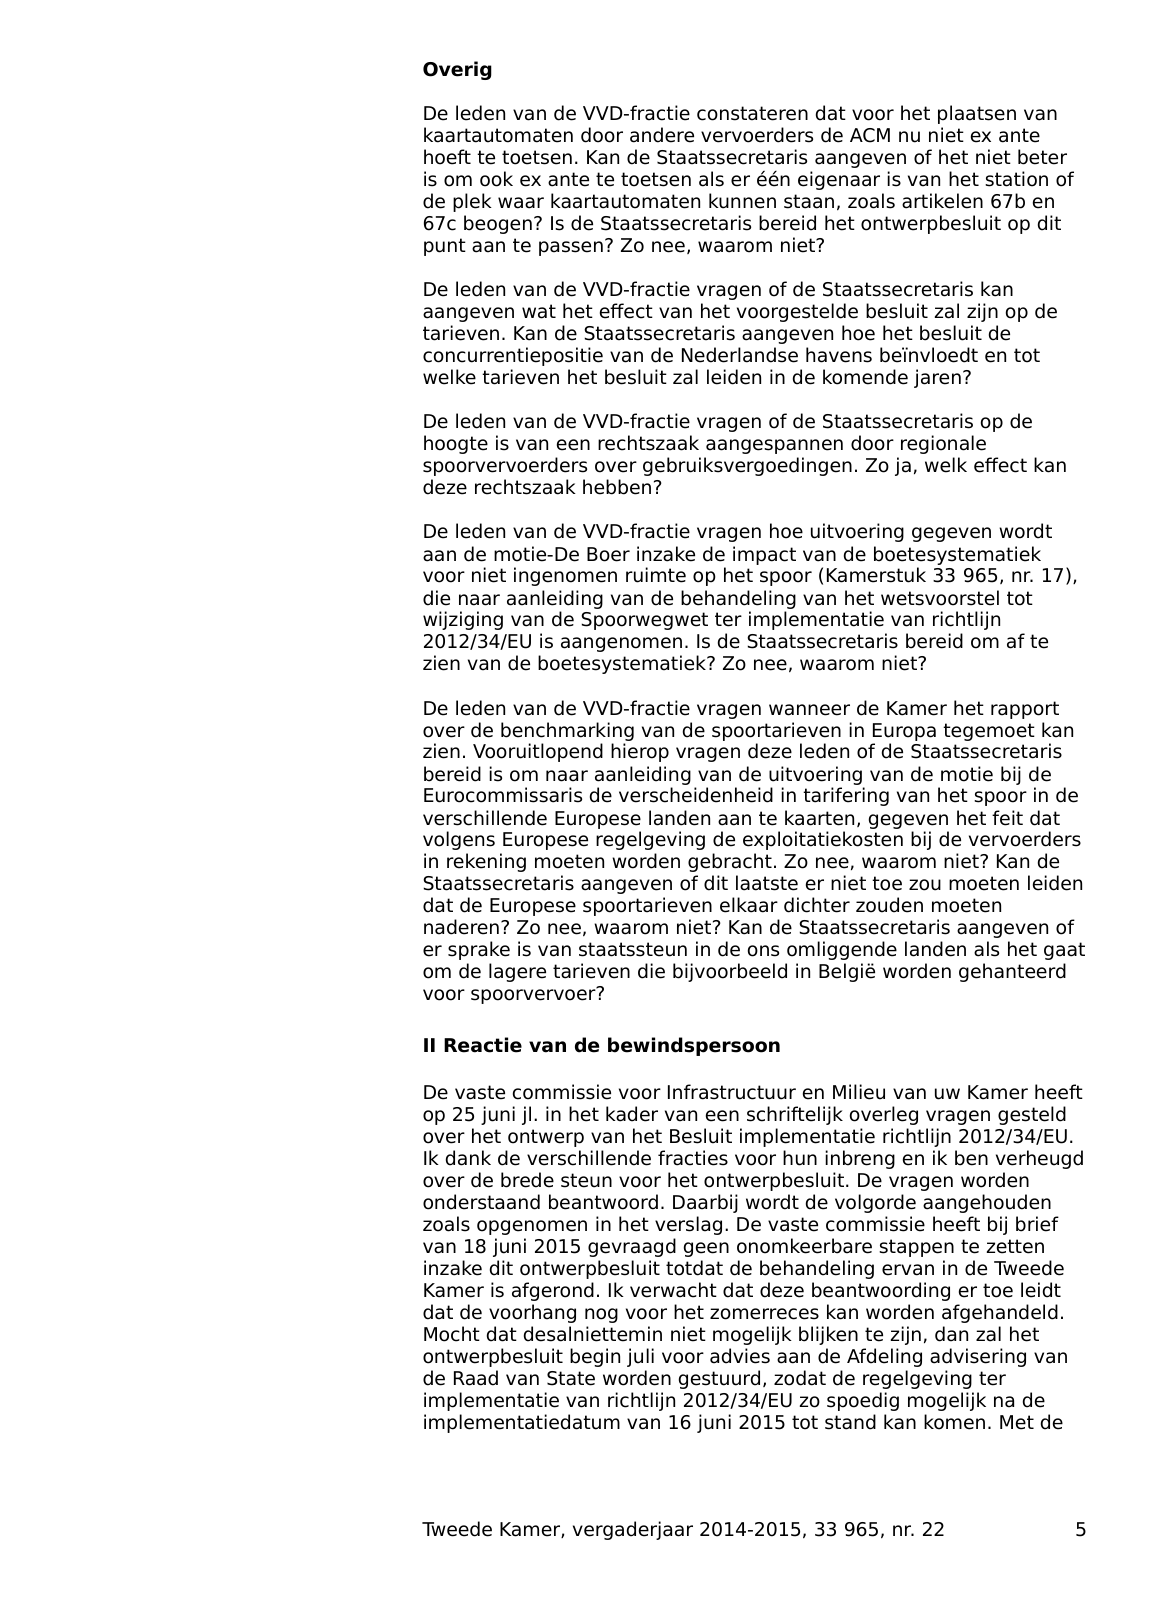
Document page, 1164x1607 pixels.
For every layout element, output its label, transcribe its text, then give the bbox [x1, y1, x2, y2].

text De leden van de VVD-fractie vragen of de Staatssecretaris kan aangeven wat het effect van het voorgestelde besluit zal zijn op de tarieven. Kan de Staatssecretaris aangeven hoe het besluit de concurrentiepositie van de Nederlandse havens beïnvloedt en tot welke tarieven het besluit zal leiden in de komende jaren? [422, 279, 1087, 389]
subtitle II Reactie van de bewindspersoon [422, 1035, 1087, 1057]
text De leden van de VVD-fractie vragen hoe uitvoering gegeven wordt aan de motie-De Boer inzake de impact van de boetesystematiek voor niet ingenomen ruimte op het spoor (Kamerstuk 33 965, nr. 17), die naar aanleiding van de behandeling van het wetsvoorstel tot wijziging van de Spoorwegwet ter implementatie van richtlijn 2012/34/EU is aangenomen. Is de Staatssecretaris bereid om af te zien van de boetesystematiek? Zo nee, waarom niet? [422, 521, 1087, 675]
text De vaste commissie voor Infrastructuur en Milieu van uw Kamer heeft op 25 juni jl. in het kader van een schriftelijk overleg vragen gesteld over het ontwerp van het Besluit implementatie richtlijn 2012/34/EU. Ik dank de verschillende fracties voor hun inbreng en ik ben verheugd over de brede steun voor het ontwerpbesluit. De vragen worden onderstaand beantwoord. Daarbij wordt de volgorde aangehouden zoals opgenomen in het verslag. De vaste commissie heeft bij brief van 18 juni 2015 gevraagd geen onomkeerbare stappen te zetten inzake dit ontwerpbesluit totdat de behandeling ervan in de Tweede Kamer is afgerond. Ik verwacht dat deze beantwoording er toe leidt dat de voorhang nog voor het zomerreces kan worden afgehandeld. Mocht dat desalniettemin niet mogelijk blijken te zijn, dan zal het ontwerpbesluit begin juli voor advies aan de Afdeling advisering van de Raad van State worden gestuurd, zodat de regelgeving ter implementatie van richtlijn 2012/34/EU zo spoedig mogelijk na de implementatiedatum van 16 juni 2015 tot stand kan komen. Met de [422, 1082, 1087, 1434]
text De leden van de VVD-fractie vragen wanneer de Kamer het rapport over de benchmarking van de spoortarieven in Europa tegemoet kan zien. Vooruitlopend hierop vragen deze leden of de Staatssecretaris bereid is om naar aanleiding van de uitvoering van de motie bij de Eurocommissaris de verscheidenheid in tarifering van het spoor in de verschillende Europese landen aan te kaarten, gegeven het feit dat volgens Europese regelgeving de exploitatiekosten bij de vervoerders in rekening moeten worden gebracht. Zo nee, waarom niet? Kan de Staatssecretaris aangeven of dit laatste er niet toe zou moeten leiden dat de Europese spoortarieven elkaar dichter zouden moeten naderen? Zo nee, waarom niet? Kan de Staatssecretaris aangeven of er sprake is van staatssteun in de ons omliggende landen als het gaat om de lagere tarieven die bijvoorbeeld in België worden gehanteerd voor spoorvervoer? [422, 697, 1087, 1005]
text De leden van de VVD-fractie constateren dat voor het plaatsen van kaartautomaten door andere vervoerders de ACM nu niet ex ante hoeft te toetsen. Kan de Staatssecretaris aangeven of het niet beter is om ook ex ante te toetsen als er één eigenaar is van het station of de plek waar kaartautomaten kunnen staan, zoals artikelen 67b en 67c beogen? Is de Staatssecretaris bereid het ontwerpbesluit op dit punt aan te passen? Zo nee, waarom niet? [422, 103, 1087, 257]
text De leden van de VVD-fractie vragen of de Staatssecretaris op de hoogte is van een rechtszaak aangespannen door regionale spoorvervoerders over gebruiksvergoedingen. Zo ja, welk effect kan deze rechtszaak hebben? [422, 411, 1087, 499]
subtitle Overig [422, 59, 1087, 81]
